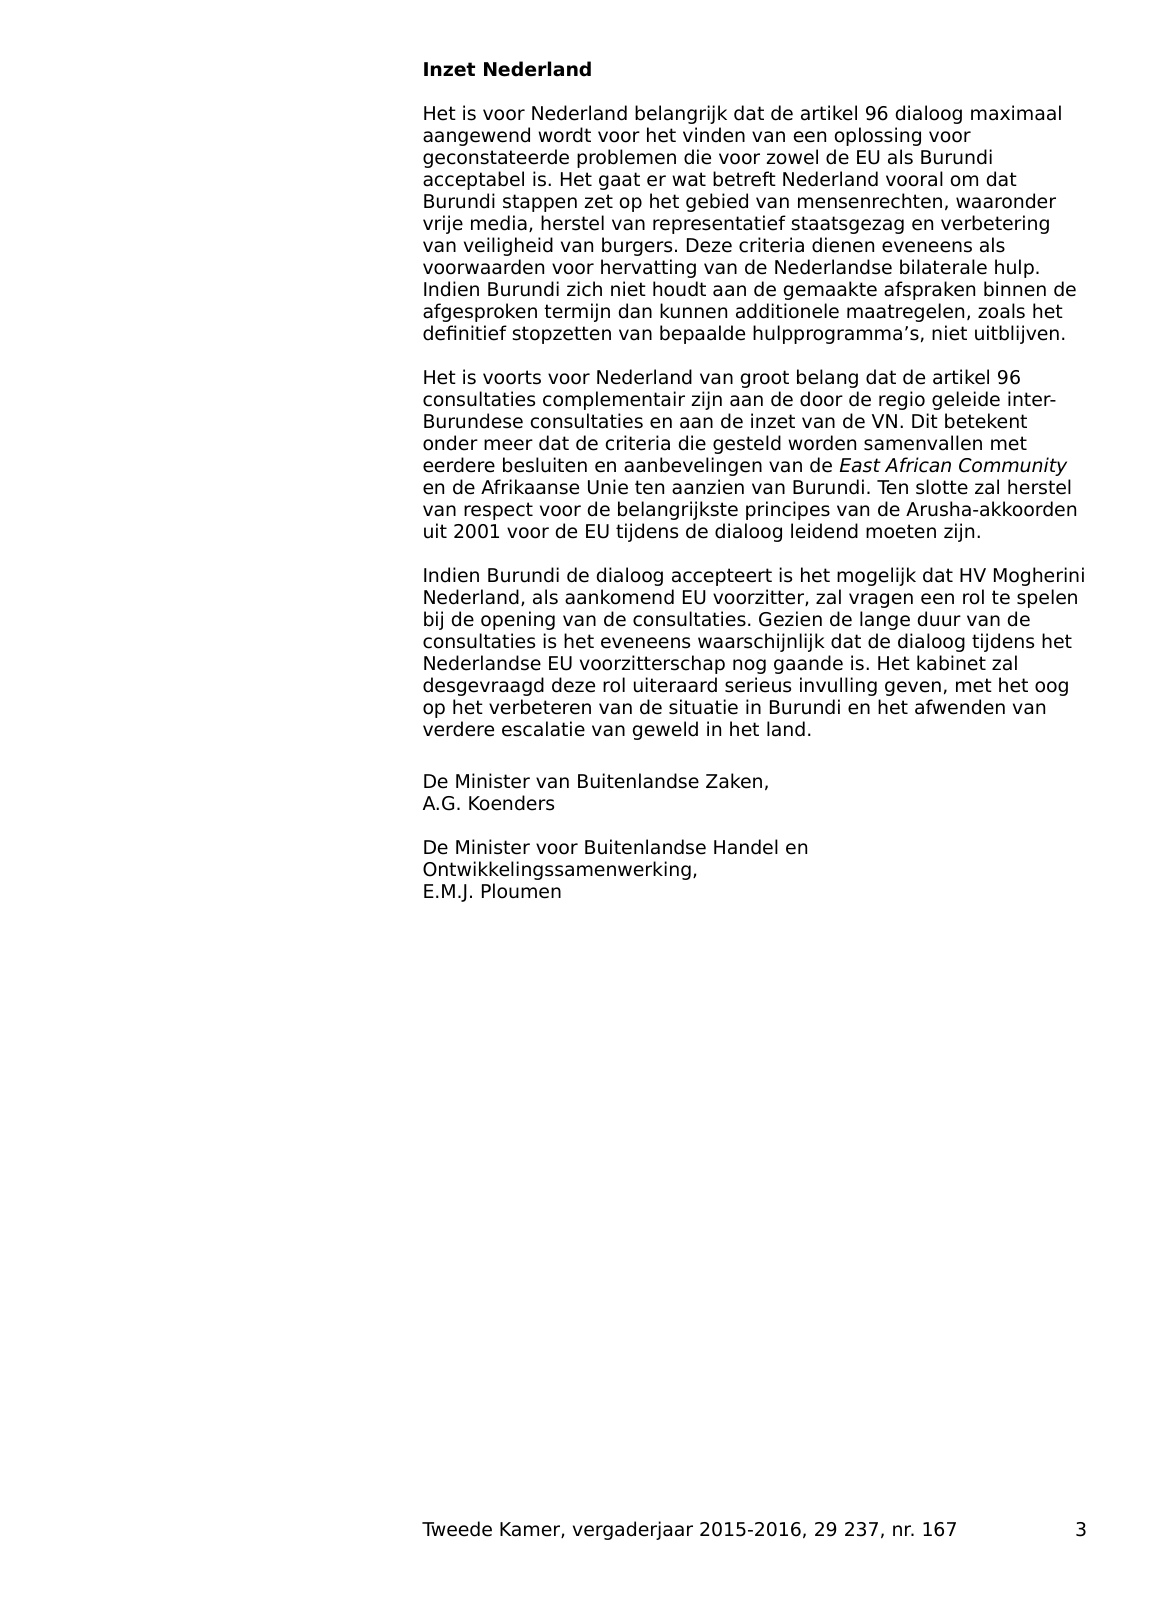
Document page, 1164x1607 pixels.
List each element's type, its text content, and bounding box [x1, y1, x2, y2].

text Indien Burundi de dialoog accepteert is het mogelijk dat HV Mogherini Nederland, als aankomend EU voorzitter, zal vragen een rol te spelen bij de opening van de consultaties. Gezien de lange duur van de consultaties is het eveneens waarschijnlijk dat de dialoog tijdens het Nederlandse EU voorzitterschap nog gaande is. Het kabinet zal desgevraagd deze rol uiteraard serieus invulling geven, met het oog op het verbeteren van de situatie in Burundi en het afwenden van verdere escalatie van geweld in het land. [422, 565, 1087, 741]
text De Minister van Buitenlandse Zaken, A.G. Koenders [422, 771, 1087, 815]
text Het is voor Nederland belangrijk dat de artikel 96 dialoog maximaal aangewend wordt voor het vinden van een oplossing voor geconstateerde problemen die voor zowel de EU als Burundi acceptabel is. Het gaat er wat betreft Nederland vooral om dat Burundi stappen zet op het gebied van mensenrechten, waaronder vrije media, herstel van representatief staatsgezag en verbetering van veiligheid van burgers. Deze criteria dienen eveneens als voorwaarden voor hervatting van de Nederlandse bilaterale hulp. Indien Burundi zich niet houdt aan de gemaakte afspraken binnen de afgesproken termijn dan kunnen additionele maatregelen, zoals het definitief stopzetten van bepaalde hulpprogramma’s, niet uitblijven. [422, 103, 1087, 345]
text De Minister voor Buitenlandse Handel en Ontwikkelingssamenwerking, E.M.J. Ploumen [422, 837, 1087, 903]
subtitle Inzet Nederland [422, 59, 1087, 81]
text Het is voorts voor Nederland van groot belang dat de artikel 96 consultaties complementair zijn aan de door de regio geleide inter-Burundese consultaties en aan de inzet van de VN. Dit betekent onder meer dat de criteria die gesteld worden samenvallen met eerdere besluiten en aanbevelingen van de East African Community en de Afrikaanse Unie ten aanzien van Burundi. Ten slotte zal herstel van respect voor de belangrijkste principes van de Arusha-akkoorden uit 2001 voor de EU tijdens de dialoog leidend moeten zijn. [422, 367, 1087, 543]
